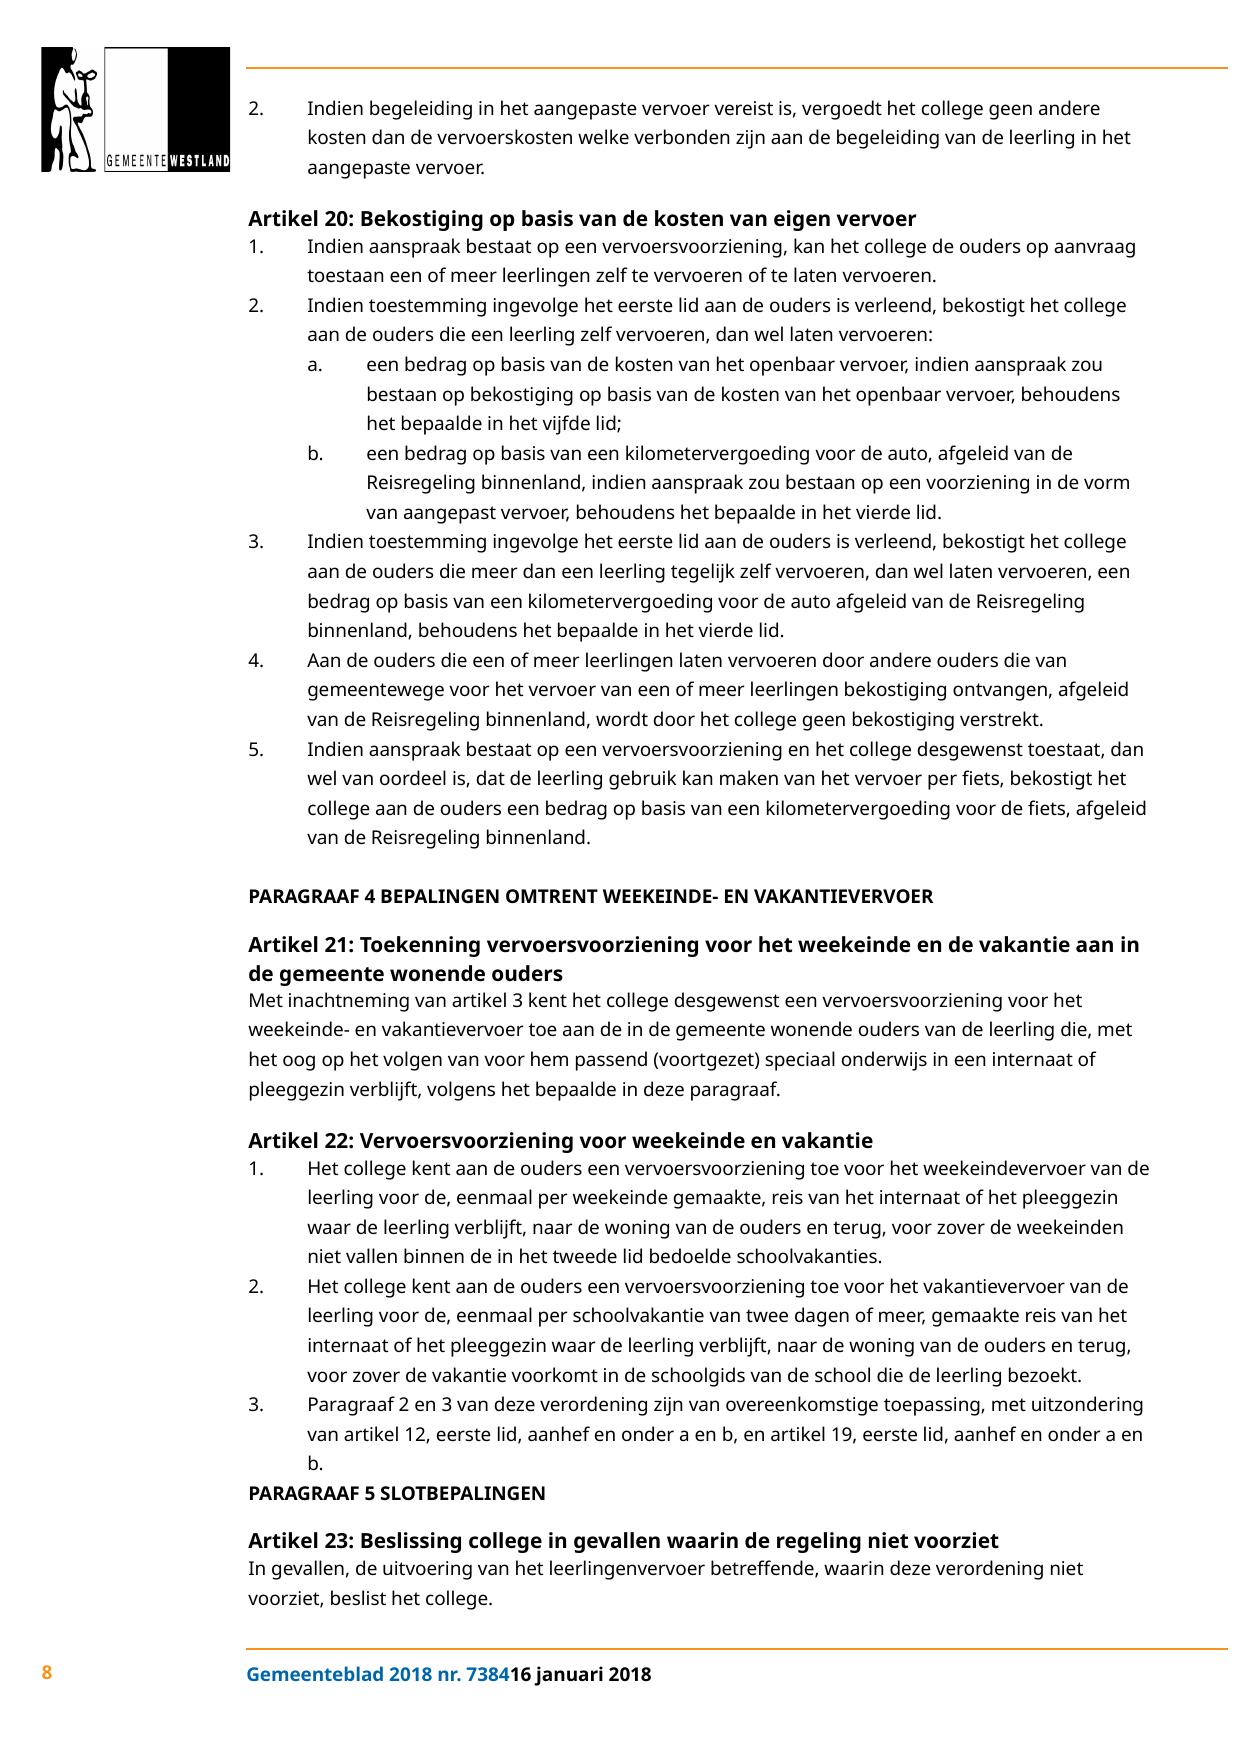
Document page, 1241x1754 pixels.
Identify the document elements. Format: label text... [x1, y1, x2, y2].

list Indien begeleiding in het aangepaste vervoer vereist is, vergoedt het college geen andere kosten dan de vervoerskosten welke verbonden zijn aan de begeleiding van de leerling in het aangepaste vervoer. [248, 95, 1152, 180]
list Indien aanspraak bestaat op een vervoersvoorziening en het college desgewenst toestaat, dan wel van oordeel is, dat de leerling gebruik kan maken van het vervoer per fiets, bekostigt het college aan de ouders een bedrag op basis van een kilometervergoeding voor de fiets, afgeleid van de Reisregeling binnenland. [248, 736, 1152, 850]
text In gevallen, de uitvoering van het leerlingenvervoer betreffende, waarin deze verordening niet voorziet, beslist het college. [248, 1555, 1152, 1610]
text Artikel 22: Vervoersvoorziening voor weekeinde en vakantie [248, 1126, 1152, 1155]
list Paragraaf 2 en 3 van deze verordening zijn van overeenkomstige toepassing, met uitzondering van artikel 12, eerste lid, aanhef en onder a en b, en artikel 19, eerste lid, aanhef en onder a en b. [248, 1391, 1152, 1476]
list een bedrag op basis van een kilometervergoeding voor de auto, afgeleid van de Reisregeling binnenland, indien aanspraak zou bestaan op een voorziening in de vorm van aangepast vervoer, behoudens het bepaalde in het vierde lid. [307, 440, 1152, 525]
list een bedrag op basis van de kosten van het openbaar vervoer, indien aanspraak zou bestaan op bekostiging op basis van de kosten van het openbaar vervoer, behoudens het bepaalde in het vijfde lid; [307, 351, 1152, 436]
picture [41, 47, 231, 172]
text PARAGRAAF 5 SLOTBEPALINGEN [248, 1480, 1152, 1506]
list Aan de ouders die een of meer leerlingen laten vervoeren door andere ouders die van gemeentewege voor het vervoer van een of meer leerlingen bekostiging ontvangen, afgeleid van de Reisregeling binnenland, wordt door het college geen bekostiging verstrekt. [248, 647, 1152, 732]
text PARAGRAAF 4 BEPALINGEN OMTRENT WEEKEINDE- EN VAKANTIEVERVOER [248, 884, 1152, 909]
text Met inachtneming van artikel 3 kent het college desgewenst een vervoersvoorziening voor het weekeinde- en vakantievervoer toe aan de in de gemeente wonende ouders van de leerling die, met het oog op het volgen van voor hem passend (voortgezet) speciaal onderwijs in een internaat of pleeggezin verblijft, volgens het bepaalde in deze paragraaf. [248, 987, 1152, 1102]
list Het college kent aan de ouders een vervoersvoorziening toe voor het weekeindevervoer van de leerling voor de, eenmaal per weekeinde gemaakte, reis van het internaat of het pleeggezin waar de leerling verblijft, naar de woning van de ouders en terug, voor zover de weekeinden niet vallen binnen de in het tweede lid bedoelde schoolvakanties. [248, 1155, 1152, 1269]
list Indien aanspraak bestaat op een vervoersvoorziening, kan het college de ouders op aanvraag toestaan een of meer leerlingen zelf te vervoeren of te laten vervoeren. [248, 233, 1152, 288]
text Artikel 23: Beslissing college in gevallen waarin de regeling niet voorziet [248, 1527, 1152, 1555]
list Indien toestemming ingevolge het eerste lid aan de ouders is verleend, bekostigt het college aan de ouders die een leerling zelf vervoeren, dan wel laten vervoeren: [248, 292, 1152, 347]
text Artikel 21: Toekenning vervoersvoorziening voor het weekeinde en de vakantie aan in de gemeente wonende ouders [248, 930, 1152, 987]
list Indien toestemming ingevolge het eerste lid aan de ouders is verleend, bekostigt het college aan de ouders die meer dan een leerling tegelijk zelf vervoeren, dan wel laten vervoeren, een bedrag op basis van een kilometervergoeding voor de auto afgeleid van de Reisregeling binnenland, behoudens het bepaalde in het vierde lid. [248, 529, 1152, 643]
list Het college kent aan de ouders een vervoersvoorziening toe voor het vakantievervoer van de leerling voor de, eenmaal per schoolvakantie van twee dagen of meer, gemaakte reis van het internaat of het pleeggezin waar de leerling verblijft, naar de woning van de ouders en terug, voor zover de vakantie voorkomt in de schoolgids van de school die de leerling bezoekt. [248, 1273, 1152, 1387]
text Artikel 20: Bekostiging op basis van de kosten van eigen vervoer [248, 204, 1152, 233]
